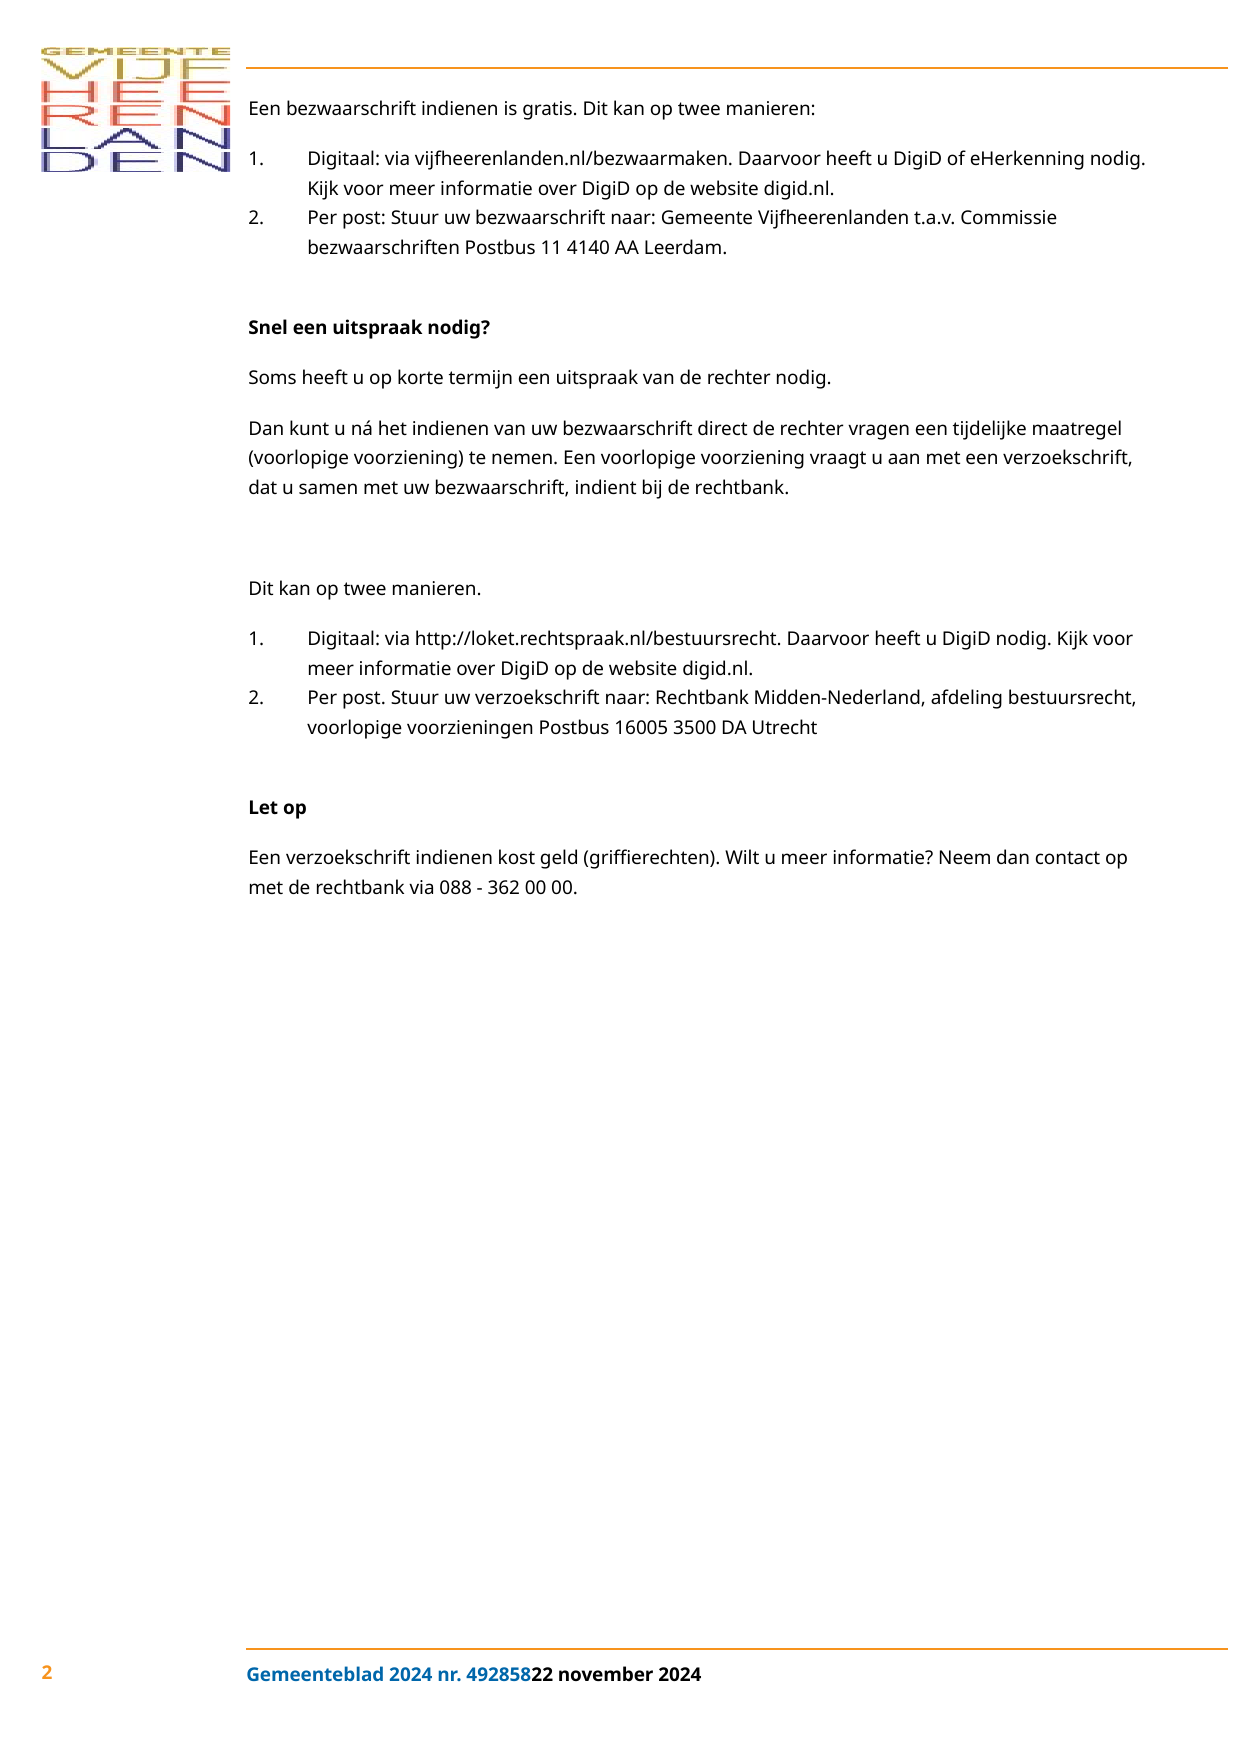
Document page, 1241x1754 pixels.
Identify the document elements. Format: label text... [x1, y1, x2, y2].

text Soms heeft u op korte termijn een uitspraak van de rechter nodig. [248, 364, 1152, 390]
picture [41, 47, 231, 172]
text Dit kan op twee manieren. [248, 575, 1152, 601]
list Digitaal: via vijfheerenlanden.nl/bezwaarmaken. Daarvoor heeft u DigiD of eHerkenning nodig. Kijk voor meer informatie over DigiD op de website digid.nl. [248, 145, 1152, 201]
text Dan kunt u ná het indienen van uw bezwaarschrift direct de rechter vragen een tijdelijke maatregel (voorlopige voorziening) te nemen. Een voorlopige voorziening vraagt u aan met een verzoekschrift, dat u samen met uw bezwaarschrift, indient bij de rechtbank. [248, 415, 1152, 500]
text Let op [248, 794, 1152, 820]
text Snel een uitspraak nodig? [248, 314, 1152, 340]
text Een verzoekschrift indienen kost geld (griffierechten). Wilt u meer informatie? Neem dan contact op met de rechtbank via 088 - 362 00 00. [248, 844, 1152, 900]
text Een bezwaarschrift indienen is gratis. Dit kan op twee manieren: [248, 95, 1152, 121]
list Digitaal: via http://loket.rechtspraak.nl/bestuursrecht. Daarvoor heeft u DigiD nodig. Kijk voor meer informatie over DigiD op de website digid.nl. [248, 625, 1152, 681]
list Per post. Stuur uw verzoekschrift naar: Rechtbank Midden-Nederland, afdeling bestuursrecht, voorlopige voorzieningen Postbus 16005 3500 DA Utrecht [248, 684, 1152, 740]
list Per post: Stuur uw bezwaarschrift naar: Gemeente Vijfheerenlanden t.a.v. Commissie bezwaarschriften Postbus 11 4140 AA Leerdam. [248, 204, 1152, 260]
